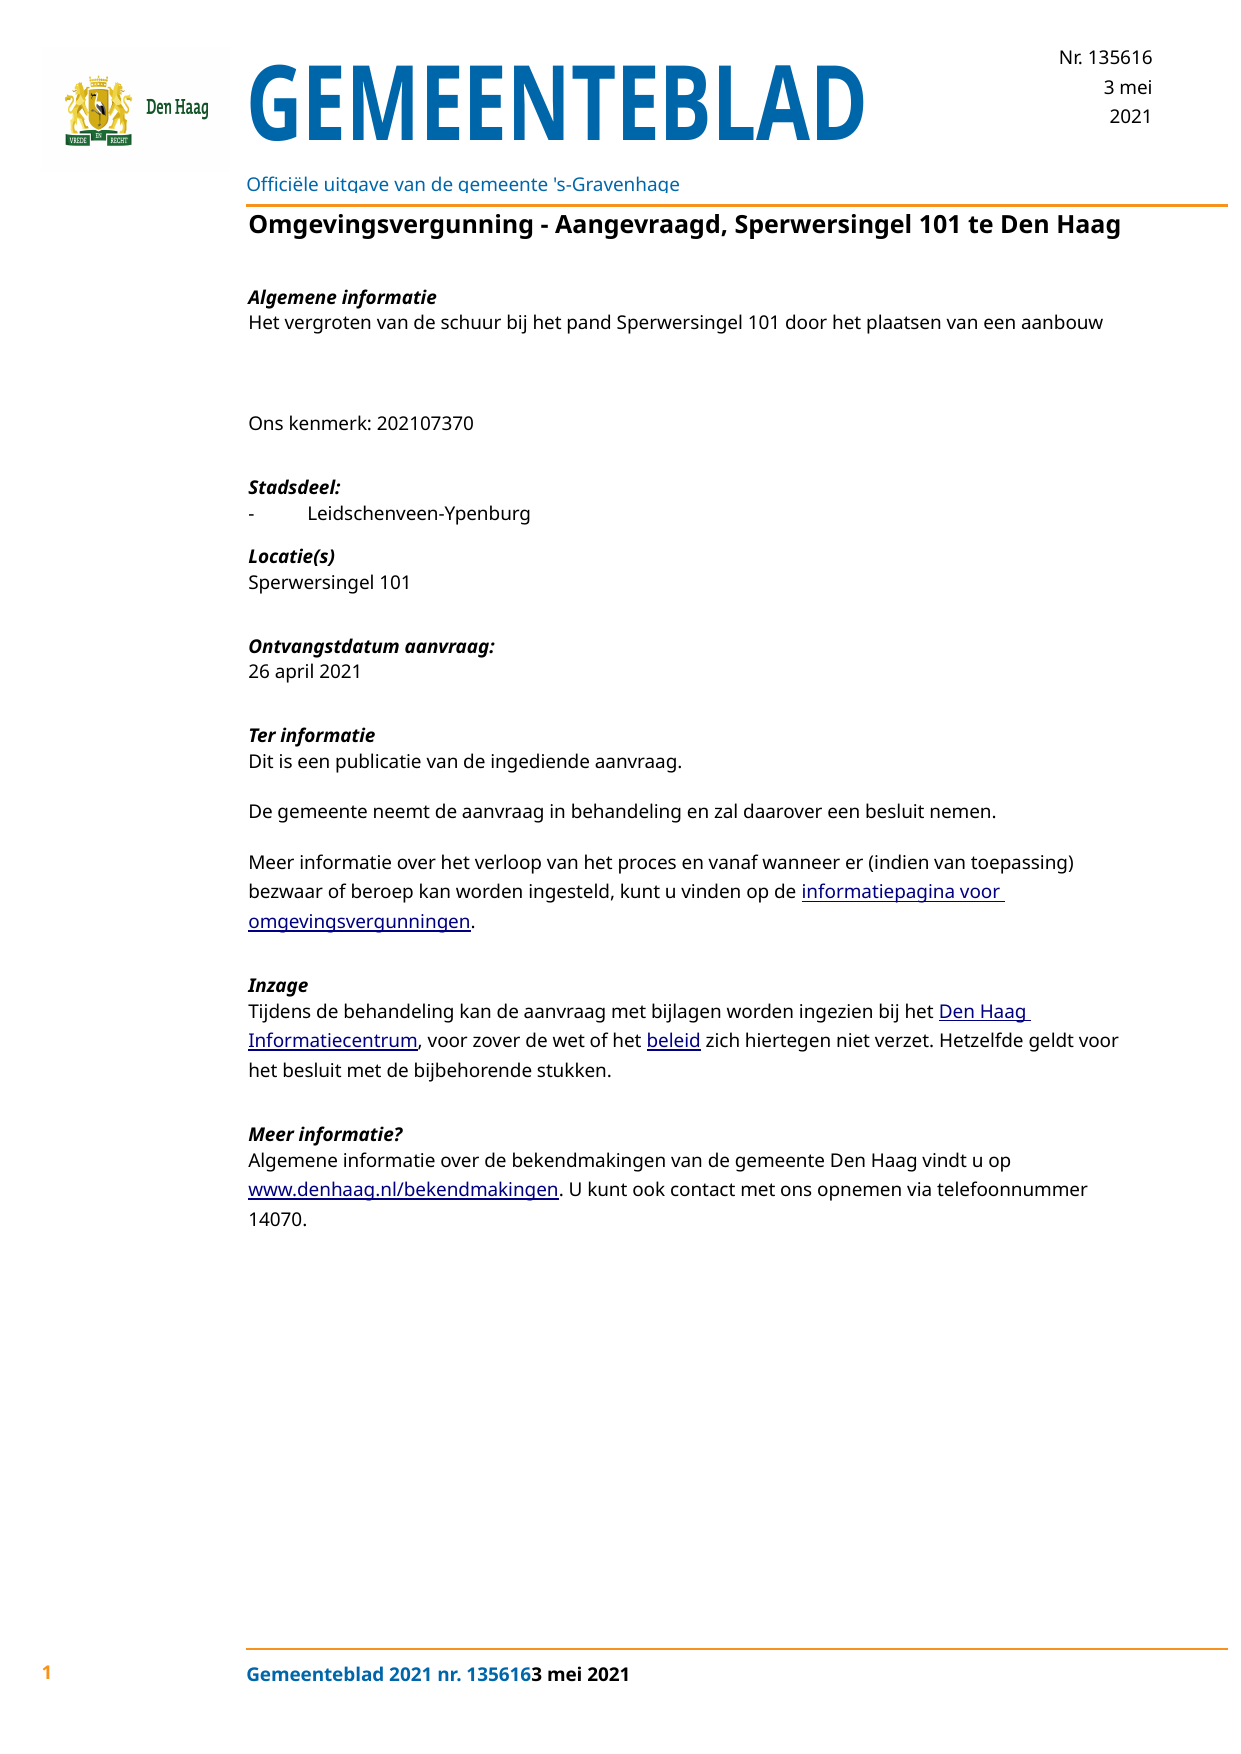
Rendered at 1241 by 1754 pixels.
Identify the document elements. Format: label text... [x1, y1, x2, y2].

text De gemeente neemt de aanvraag in behandeling en zal daarover een besluit nemen. [248, 799, 1152, 824]
text Sperwersingel 101 [248, 569, 1152, 595]
text Locatie(s) [248, 543, 1152, 569]
text Meer informatie? [248, 1121, 1152, 1147]
text Tijdens de behandeling kan de aanvraag met bijlagen worden ingezien bij het Den Haag Informatiecentrum, voor zover de wet of het beleid zich hiertegen niet verzet. Hetzelfde geldt voor het besluit met de bijbehorende stukken. [248, 998, 1152, 1083]
picture [41, 47, 231, 172]
text Ter informatie [248, 723, 1152, 748]
text Dit is een publicatie van de ingediende aanvraag. [248, 748, 1152, 774]
text Algemene informatie [248, 284, 1152, 309]
text 26 april 2021 [248, 659, 1152, 684]
text Het vergroten van de schuur bij het pand Sperwersingel 101 door het plaatsen van een aanbouw [248, 309, 1152, 335]
text Omgevingsvergunning - Aangevraagd, Sperwersingel 101 te Den Haag [248, 207, 1152, 241]
text Algemene informatie over de bekendmakingen van de gemeente Den Haag vindt u op www.denhaag.nl/bekendmakingen. U kunt ook contact met ons opnemen via telefoonnummer 14070. [248, 1147, 1152, 1232]
text Inzage [248, 972, 1152, 998]
text Ons kenmerk: 202107370 [248, 410, 1152, 436]
list Leidschenveen-Ypenburg [248, 500, 1152, 526]
text Ontvangstdatum aanvraag: [248, 633, 1152, 659]
text Stadsdeel: [248, 474, 1152, 500]
text Meer informatie over het verloop van het proces en vanaf wanneer er (indien van toepassing) bezwaar of beroep kan worden ingesteld, kunt u vinden op de informatiepagina voor omgevingsvergunningen. [248, 849, 1152, 934]
